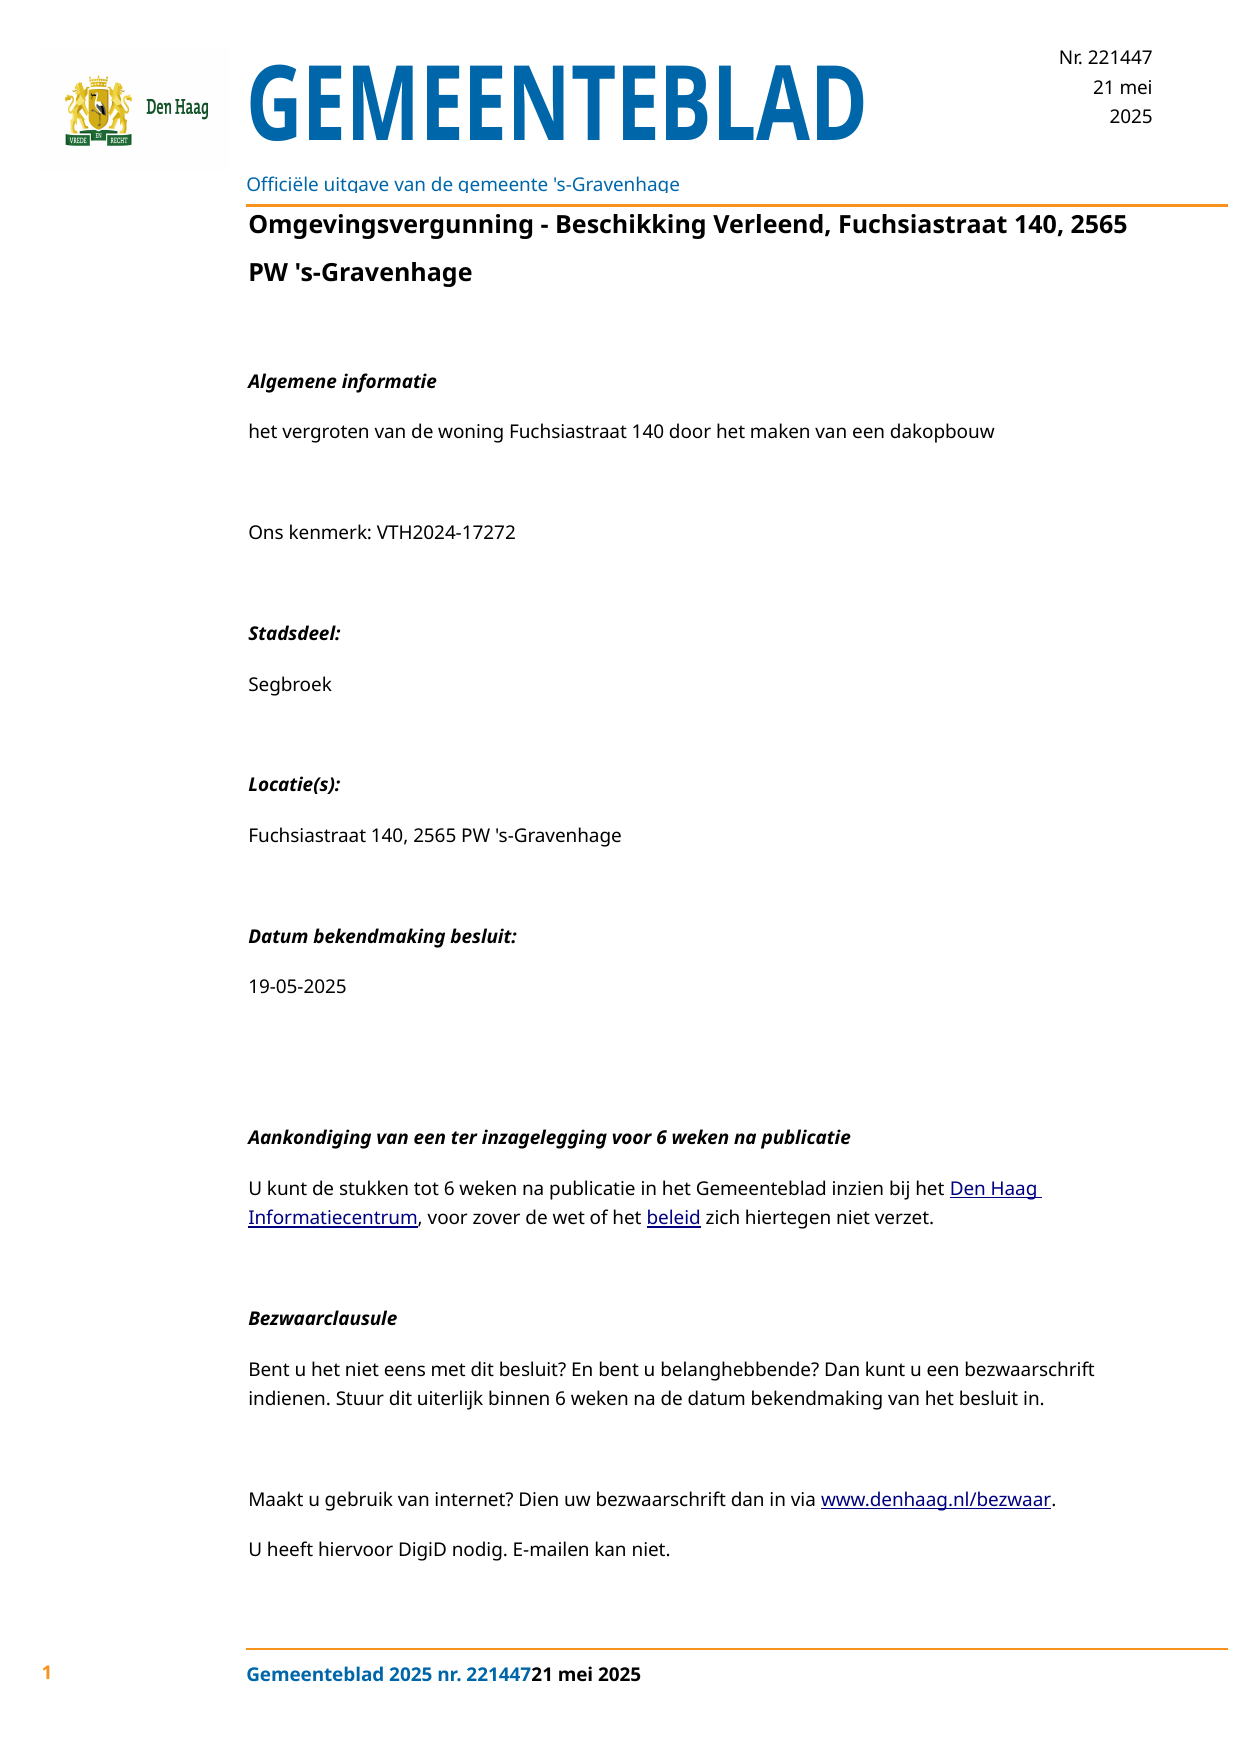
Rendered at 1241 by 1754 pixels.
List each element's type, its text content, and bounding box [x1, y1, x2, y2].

text Ons kenmerk: VTH2024-17272 [248, 519, 1152, 545]
text Fuchsiastraat 140, 2565 PW 's-Gravenhage [248, 822, 1152, 848]
text U kunt de stukken tot 6 weken na publicatie in het Gemeenteblad inzien bij het Den Haag Informatiecentrum, voor zover de wet of het beleid zich hiertegen niet verzet. [248, 1175, 1152, 1230]
text 19-05-2025 [248, 973, 1152, 999]
text Stadsdeel: [248, 620, 1152, 646]
text Locatie(s): [248, 772, 1152, 797]
text het vergroten van de woning Fuchsiastraat 140 door het maken van een dakopbouw [248, 419, 1152, 444]
text Omgevingsvergunning - Beschikking Verleend, Fuchsiastraat 140, 2565 PW 's-Gravenhage [248, 207, 1152, 288]
picture [41, 47, 231, 172]
text Bent u het niet eens met dit besluit? En bent u belanghebbende? Dan kunt u een bezwaarschrift indienen. Stuur dit uiterlijk binnen 6 weken na de datum bekendmaking van het besluit in. [248, 1356, 1152, 1411]
text Algemene informatie [248, 368, 1152, 394]
text Bezwaarclausule [248, 1305, 1152, 1331]
text Segbroek [248, 671, 1152, 697]
text Aankondiging van een ter inzagelegging voor 6 weken na publicatie [248, 1124, 1152, 1150]
text Maakt u gebruik van internet? Dien uw bezwaarschrift dan in via www.denhaag.nl/bezwaar. [248, 1486, 1152, 1512]
text Datum bekendmaking besluit: [248, 923, 1152, 949]
text U heeft hiervoor DigiD nodig. E-mailen kan niet. [248, 1537, 1152, 1562]
